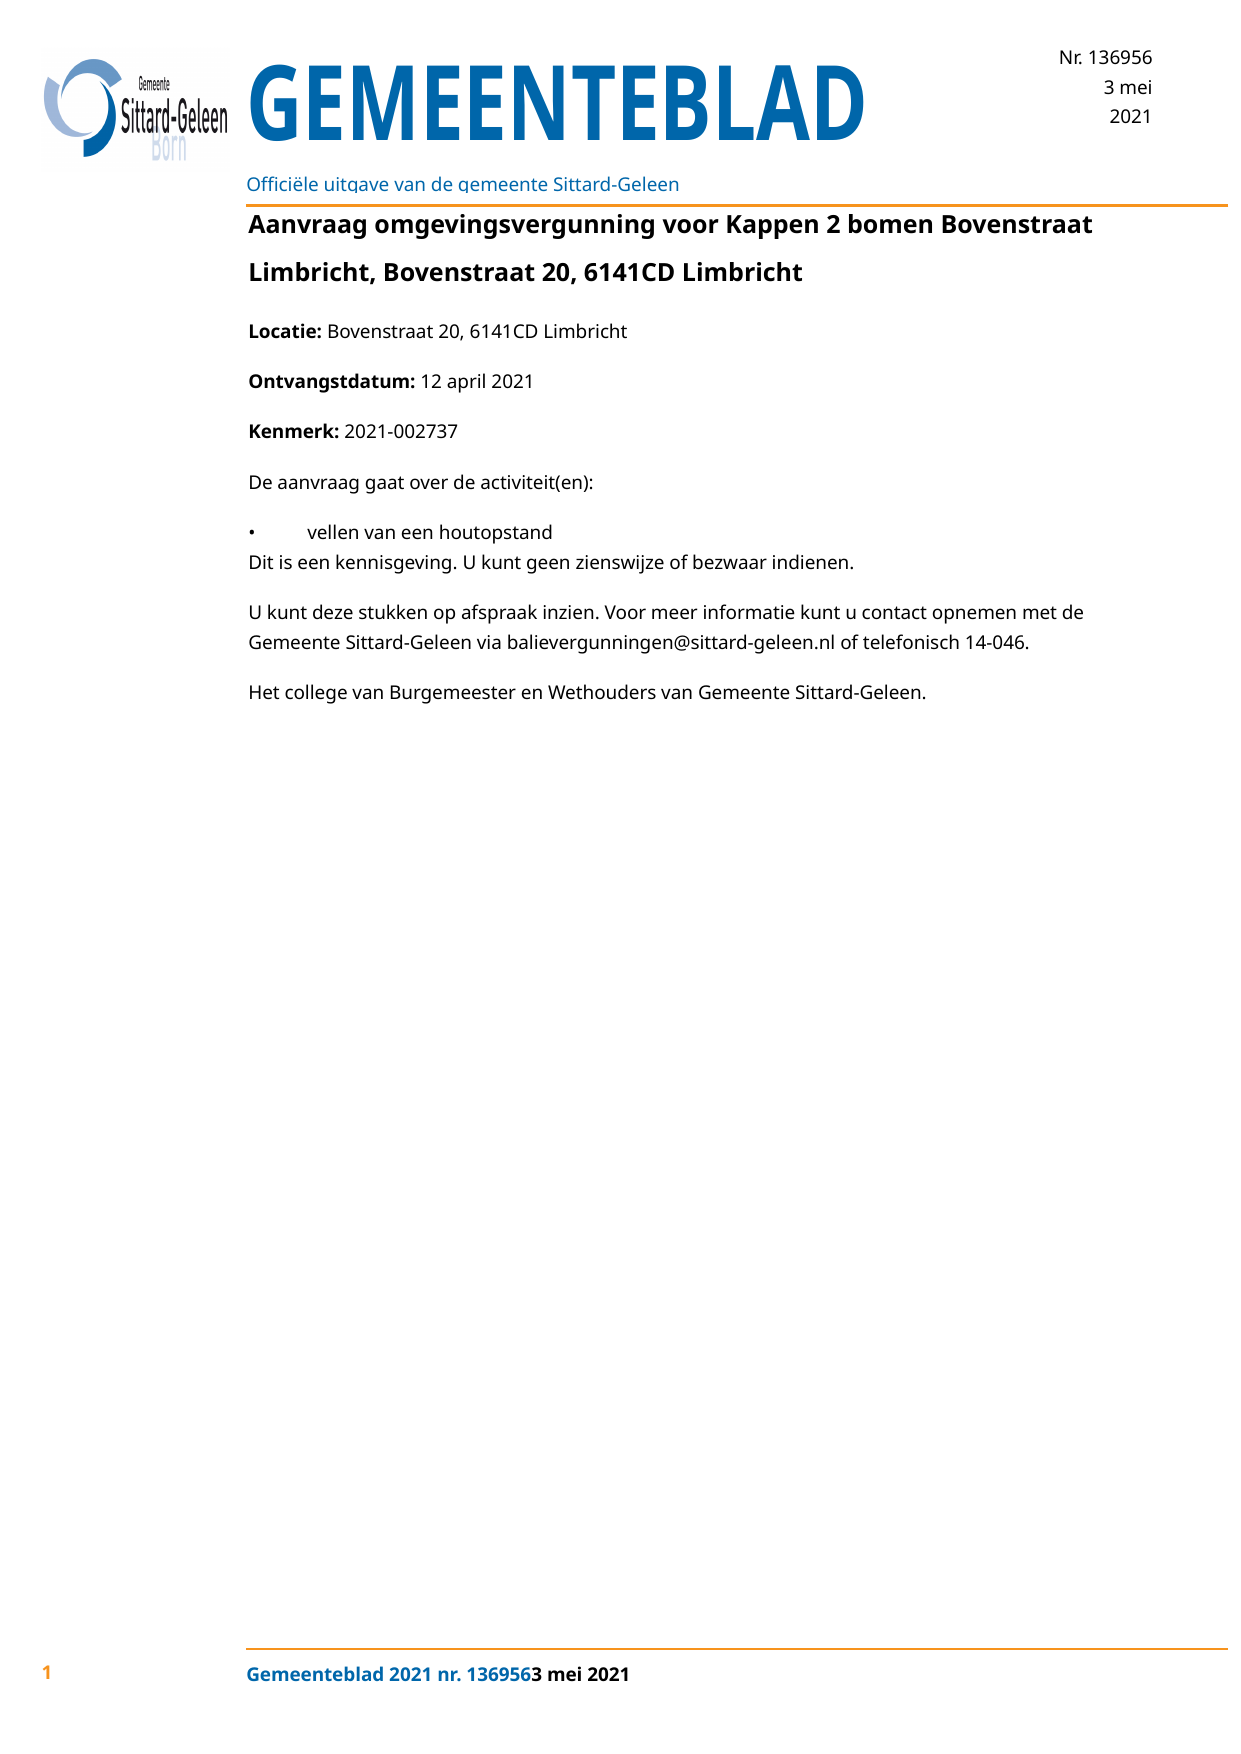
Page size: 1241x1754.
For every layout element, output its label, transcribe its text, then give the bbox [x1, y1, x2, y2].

text U kunt deze stukken op afspraak inzien. Voor meer informatie kunt u contact opnemen met de Gemeente Sittard-Geleen via balievergunningen@sittard-geleen.nl of telefonisch 14-046. [248, 599, 1152, 655]
text Aanvraag omgevingsvergunning voor Kappen 2 bomen Bovenstraat Limbricht, Bovenstraat 20, 6141CD Limbricht [248, 207, 1152, 288]
text Dit is een kennisgeving. U kunt geen zienswijze of bezwaar indienen. [248, 549, 1152, 575]
picture [41, 47, 231, 172]
text Ontvangstdatum: 12 april 2021 [248, 368, 1152, 394]
text Kenmerk: 2021-002737 [248, 419, 1152, 444]
text De aanvraag gaat over de activiteit(en): [248, 469, 1152, 495]
text Het college van Burgemeester en Wethouders van Gemeente Sittard-Geleen. [248, 679, 1152, 705]
list vellen van een houtopstand [248, 519, 1152, 545]
text Locatie: Bovenstraat 20, 6141CD Limbricht [248, 318, 1152, 344]
